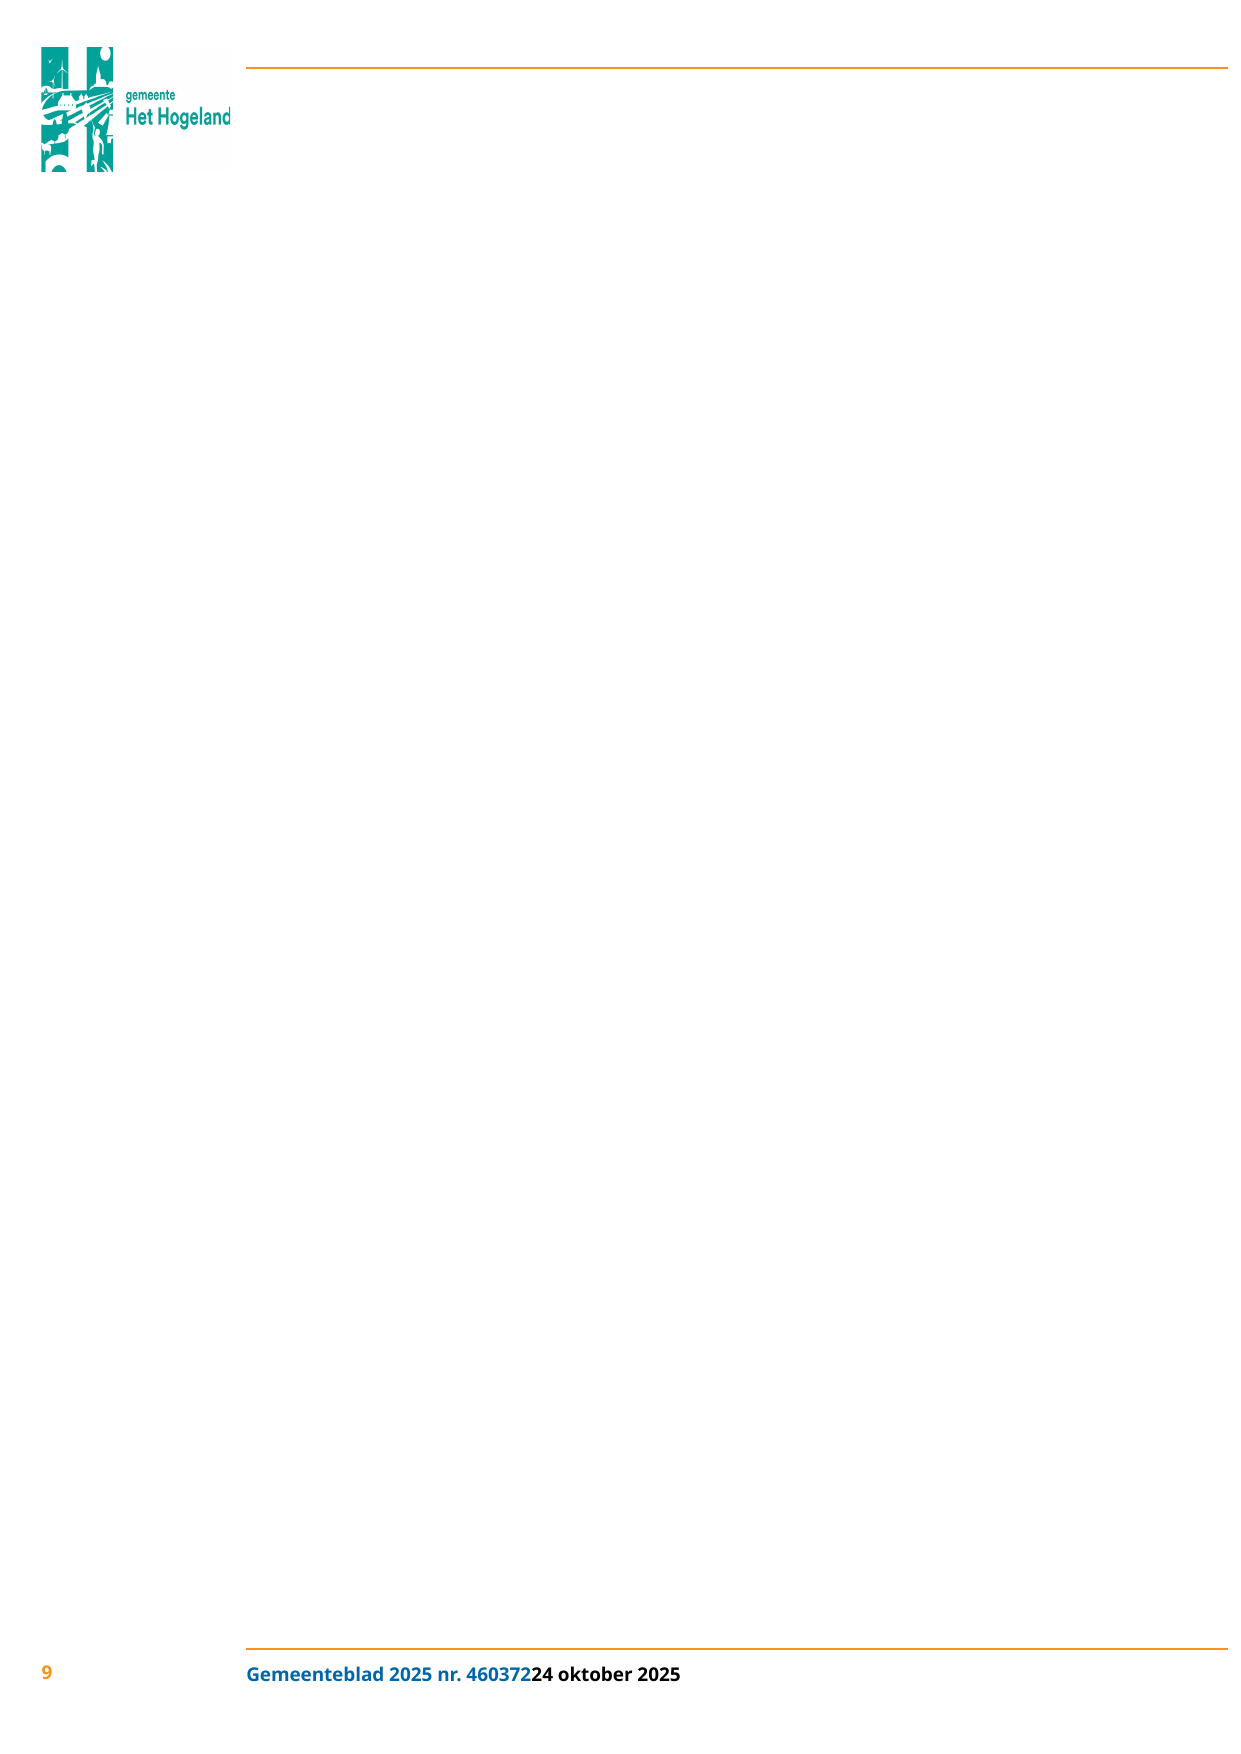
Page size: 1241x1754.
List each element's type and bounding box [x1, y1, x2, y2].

picture [41, 47, 231, 172]
